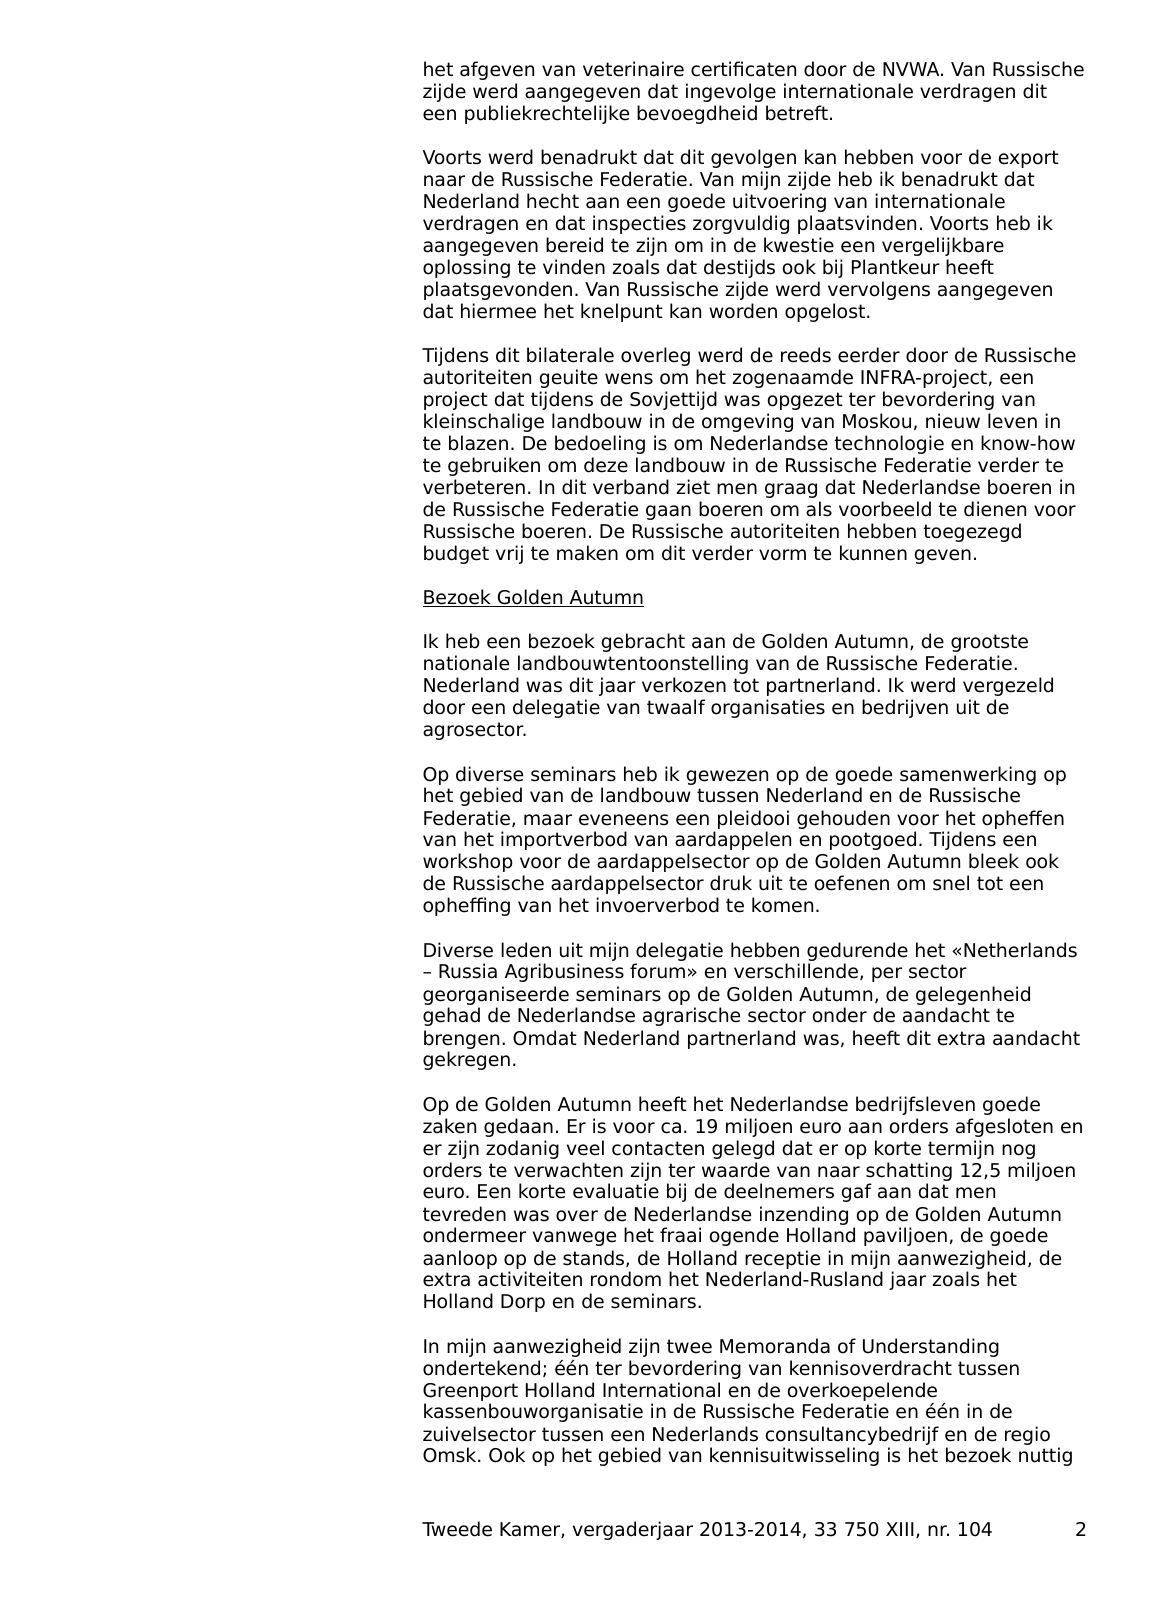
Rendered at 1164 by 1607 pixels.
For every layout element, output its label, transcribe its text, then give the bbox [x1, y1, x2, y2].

text Ik heb een bezoek gebracht aan de Golden Autumn, de grootste nationale landbouwtentoonstelling van de Russische Federatie. Nederland was dit jaar verkozen tot partnerland. Ik werd vergezeld door een delegatie van twaalf organisaties en bedrijven uit de agrosector. [422, 631, 1087, 741]
text het afgeven van veterinaire certificaten door de NVWA. Van Russische zijde werd aangegeven dat ingevolge internationale verdragen dit een publiekrechtelijke bevoegdheid betreft. [422, 59, 1087, 125]
subtitle Bezoek Golden Autumn [422, 587, 1087, 609]
text Op diverse seminars heb ik gewezen op de goede samenwerking op het gebied van de landbouw tussen Nederland en de Russische Federatie, maar eveneens een pleidooi gehouden voor het opheffen van het importverbod van aardappelen en pootgoed. Tijdens een workshop voor de aardappelsector op de Golden Autumn bleek ook de Russische aardappelsector druk uit te oefenen om snel tot een opheffing van het invoerverbod te komen. [422, 763, 1087, 917]
text Diverse leden uit mijn delegatie hebben gedurende het «Netherlands – Russia Agribusiness forum» en verschillende, per sector georganiseerde seminars op de Golden Autumn, de gelegenheid gehad de Nederlandse agrarische sector onder de aandacht te brengen. Omdat Nederland partnerland was, heeft dit extra aandacht gekregen. [422, 939, 1087, 1071]
text Tijdens dit bilaterale overleg werd de reeds eerder door de Russische autoriteiten geuite wens om het zogenaamde INFRA-project, een project dat tijdens de Sovjettijd was opgezet ter bevordering van kleinschalige landbouw in de omgeving van Moskou, nieuw leven in te blazen. De bedoeling is om Nederlandse technologie en know-how te gebruiken om deze landbouw in de Russische Federatie verder te verbeteren. In dit verband ziet men graag dat Nederlandse boeren in de Russische Federatie gaan boeren om als voorbeeld te dienen voor Russische boeren. De Russische autoriteiten hebben toegezegd budget vrij te maken om dit verder vorm te kunnen geven. [422, 345, 1087, 565]
text Voorts werd benadrukt dat dit gevolgen kan hebben voor de export naar de Russische Federatie. Van mijn zijde heb ik benadrukt dat Nederland hecht aan een goede uitvoering van internationale verdragen en dat inspecties zorgvuldig plaatsvinden. Voorts heb ik aangegeven bereid te zijn om in de kwestie een vergelijkbare oplossing te vinden zoals dat destijds ook bij Plantkeur heeft plaatsgevonden. Van Russische zijde werd vervolgens aangegeven dat hiermee het knelpunt kan worden opgelost. [422, 147, 1087, 323]
text Op de Golden Autumn heeft het Nederlandse bedrijfsleven goede zaken gedaan. Er is voor ca. 19 miljoen euro aan orders afgesloten en er zijn zodanig veel contacten gelegd dat er op korte termijn nog orders te verwachten zijn ter waarde van naar schatting 12,5 miljoen euro. Een korte evaluatie bij de deelnemers gaf aan dat men tevreden was over de Nederlandse inzending op de Golden Autumn ondermeer vanwege het fraai ogende Holland paviljoen, de goede aanloop op de stands, de Holland receptie in mijn aanwezigheid, de extra activiteiten rondom het Nederland-Rusland jaar zoals het Holland Dorp en de seminars. [422, 1093, 1087, 1313]
text In mijn aanwezigheid zijn twee Memoranda of Understanding ondertekend; één ter bevordering van kennisoverdracht tussen Greenport Holland International en de overkoepelende kassenbouworganisatie in de Russische Federatie en één in de zuivelsector tussen een Nederlands consultancybedrijf en de regio Omsk. Ook op het gebied van kennisuitwisseling is het bezoek nuttig [422, 1336, 1087, 1467]
